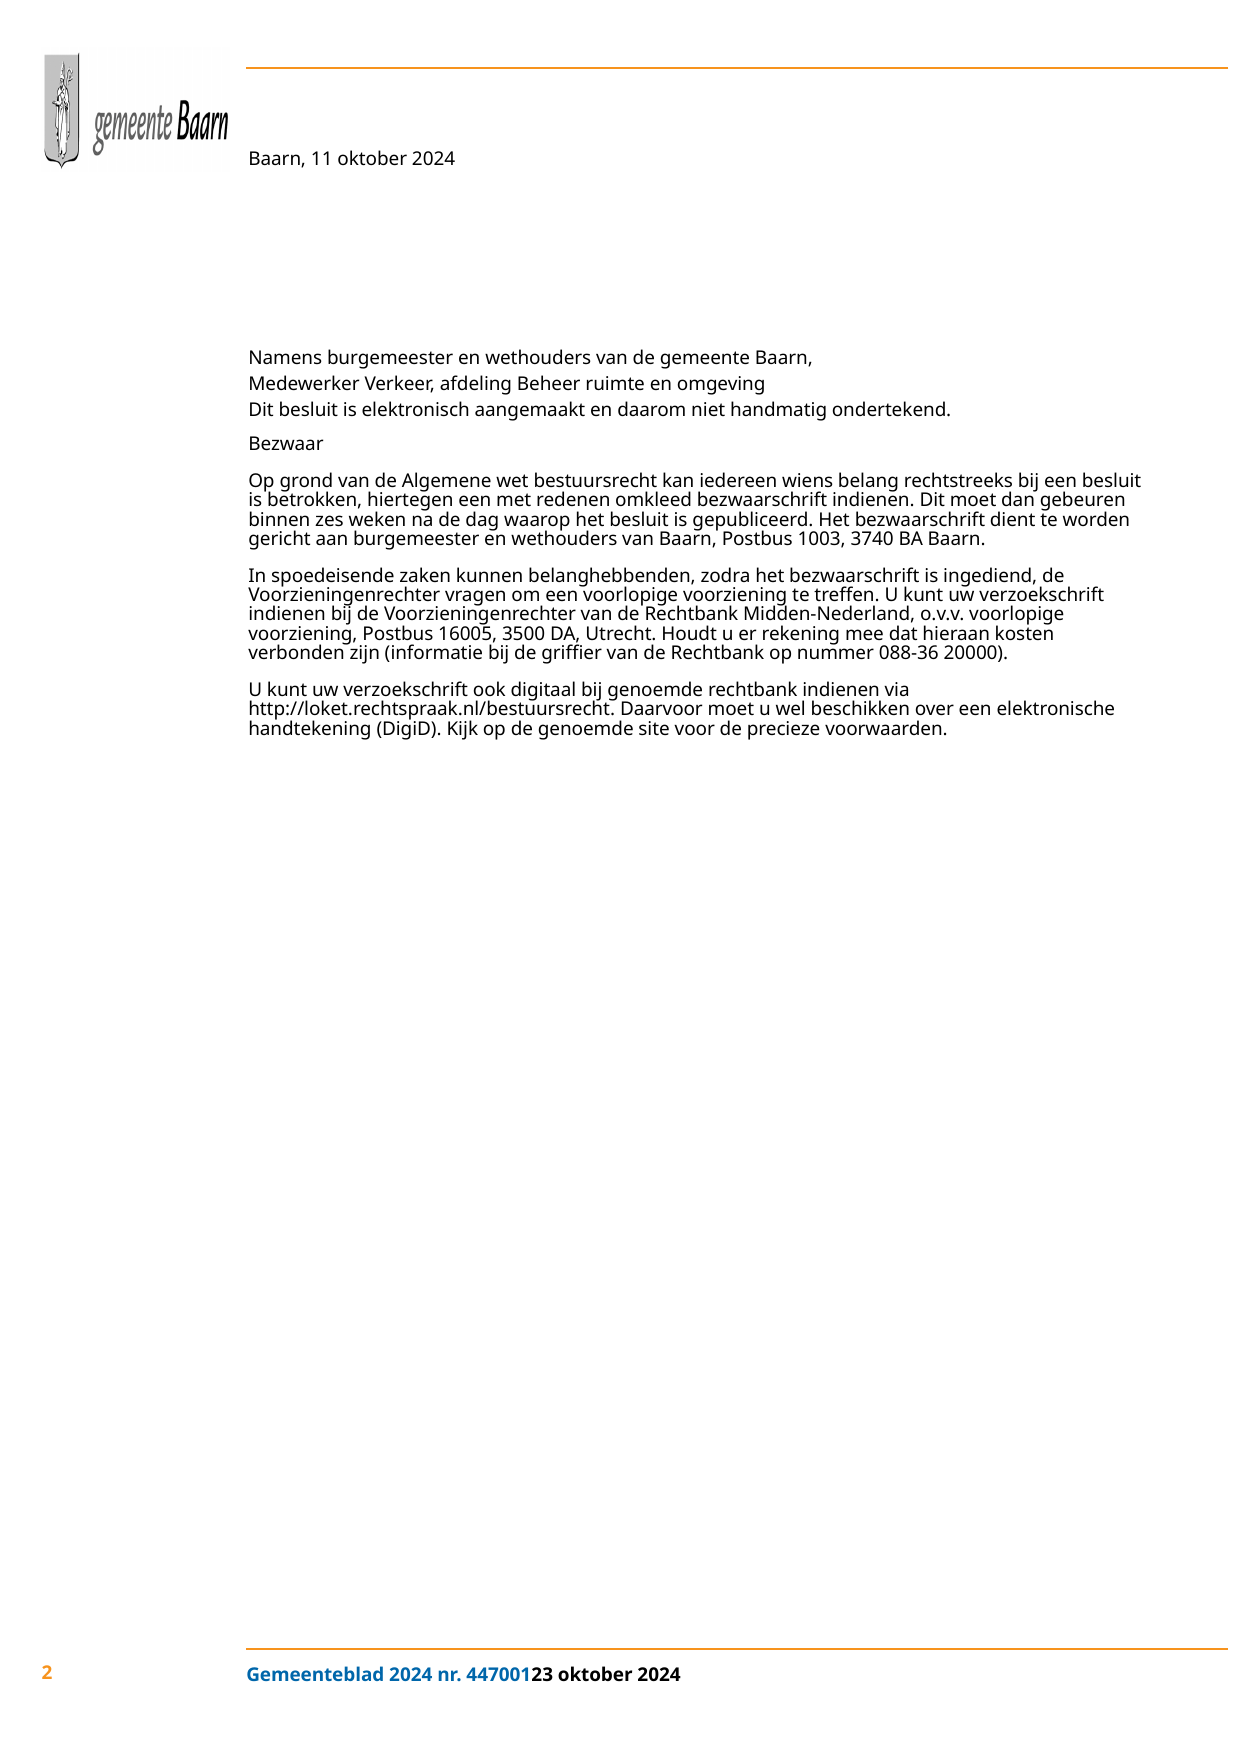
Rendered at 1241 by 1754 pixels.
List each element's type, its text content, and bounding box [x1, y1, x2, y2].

text U kunt uw verzoekschrift ook digitaal bij genoemde rechtbank indienen via http://loket.rechtspraak.nl/bestuursrecht. Daarvoor moet u wel beschikken over een elektronische handtekening (DigiD). Kijk op de genoemde site voor de precieze voorwaarden. [248, 681, 1152, 739]
text Bezwaar [248, 435, 1152, 454]
text Medewerker Verkeer, afdeling Beheer ruimte en omgeving [248, 370, 1152, 396]
text Op grond van de Algemene wet bestuursrecht kan iedereen wiens belang rechtstreeks bij een besluit is betrokken, hiertegen een met redenen omkleed bezwaarschrift indienen. Dit moet dan gebeuren binnen zes weken na de dag waarop het besluit is gepubliceerd. Het bezwaarschrift dient te worden gericht aan burgemeester en wethouders van Baarn, Postbus 1003, 3740 BA Baarn. [248, 472, 1152, 549]
picture [41, 47, 231, 172]
text Baarn, 11 oktober 2024 [248, 145, 1152, 171]
text In spoedeisende zaken kunnen belanghebbenden, zodra het bezwaarschrift is ingediend, de Voorzieningenrechter vragen om een voorlopige voorziening te treffen. U kunt uw verzoekschrift indienen bij de Voorzieningenrechter van de Rechtbank Midden-Nederland, o.v.v. voorlopige voorziening, Postbus 16005, 3500 DA, Utrecht. Houdt u er rekening mee dat hieraan kosten verbonden zijn (informatie bij de griffier van de Rechtbank op nummer 088-36 20000). [248, 567, 1152, 663]
text Namens burgemeester en wethouders van de gemeente Baarn, [248, 344, 1152, 370]
text Dit besluit is elektronisch aangemaakt en daarom niet handmatig ondertekend. [248, 396, 1152, 421]
